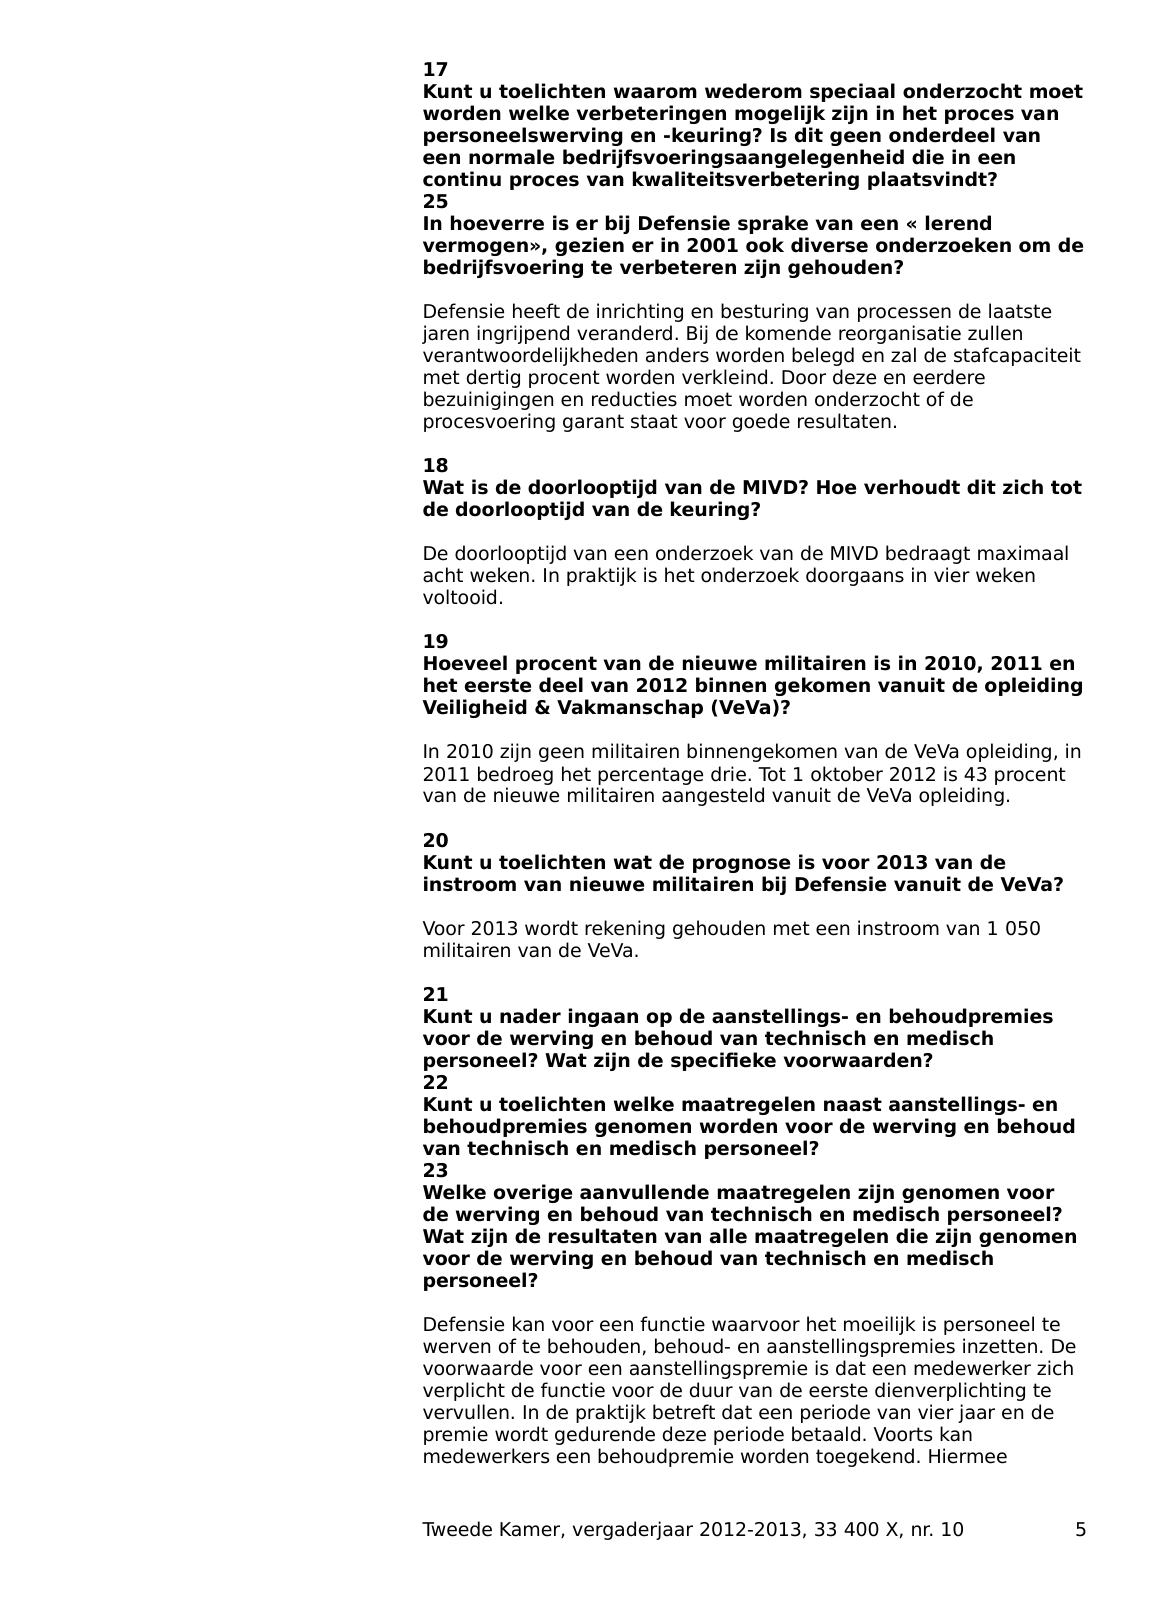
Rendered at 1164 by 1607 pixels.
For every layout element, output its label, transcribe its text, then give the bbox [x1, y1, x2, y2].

text 22 [422, 1072, 1087, 1094]
text In hoeverre is er bij Defensie sprake van een « lerend vermogen», gezien er in 2001 ook diverse onderzoeken om de bedrijfsvoering te verbeteren zijn gehouden? [422, 213, 1087, 279]
text Wat is de doorlooptijd van de MIVD? Hoe verhoudt dit zich tot de doorlooptijd van de keuring? [422, 477, 1087, 521]
text 20 [422, 829, 1087, 852]
text Defensie kan voor een functie waarvoor het moeilijk is personeel te werven of te behouden, behoud- en aanstellingspremies inzetten. De voorwaarde voor een aanstellingspremie is dat een medewerker zich verplicht de functie voor de duur van de eerste dienverplichting te vervullen. In de praktijk betreft dat een periode van vier jaar en de premie wordt gedurende deze periode betaald. Voorts kan medewerkers een behoudpremie worden toegekend. Hiermee [422, 1314, 1087, 1468]
text 25 [422, 191, 1087, 213]
text 18 [422, 455, 1087, 477]
text Voor 2013 wordt rekening gehouden met een instroom van 1 050 militairen van de VeVa. [422, 918, 1087, 962]
text Defensie heeft de inrichting en besturing van processen de laatste jaren ingrijpend veranderd. Bij de komende reorganisatie zullen verantwoordelijkheden anders worden belegd en zal de stafcapaciteit met dertig procent worden verkleind. Door deze en eerdere bezuinigingen en reducties moet worden onderzocht of de procesvoering garant staat voor goede resultaten. [422, 301, 1087, 433]
text Hoeveel procent van de nieuwe militairen is in 2010, 2011 en het eerste deel van 2012 binnen gekomen vanuit de opleiding Veiligheid & Vakmanschap (VeVa)? [422, 653, 1087, 719]
text 19 [422, 631, 1087, 653]
text De doorlooptijd van een onderzoek van de MIVD bedraagt maximaal acht weken. In praktijk is het onderzoek doorgaans in vier weken voltooid. [422, 543, 1087, 609]
text Welke overige aanvullende maatregelen zijn genomen voor de werving en behoud van technisch en medisch personeel? Wat zijn de resultaten van alle maatregelen die zijn genomen voor de werving en behoud van technisch en medisch personeel? [422, 1182, 1087, 1292]
text 17 [422, 59, 1087, 81]
text Kunt u toelichten welke maatregelen naast aanstellings- en behoudpremies genomen worden voor de werving en behoud van technisch en medisch personeel? [422, 1094, 1087, 1160]
text Kunt u nader ingaan op de aanstellings- en behoudpremies voor de werving en behoud van technisch en medisch personeel? Wat zijn de specifieke voorwaarden? [422, 1006, 1087, 1072]
text 23 [422, 1160, 1087, 1182]
text 21 [422, 984, 1087, 1006]
text Kunt u toelichten wat de prognose is voor 2013 van de instroom van nieuwe militairen bij Defensie vanuit de VeVa? [422, 852, 1087, 896]
text Kunt u toelichten waarom wederom speciaal onderzocht moet worden welke verbeteringen mogelijk zijn in het proces van personeelswerving en -keuring? Is dit geen onderdeel van een normale bedrijfsvoeringsaangelegenheid die in een continu proces van kwaliteitsverbetering plaatsvindt? [422, 81, 1087, 191]
text In 2010 zijn geen militairen binnengekomen van de VeVa opleiding, in 2011 bedroeg het percentage drie. Tot 1 oktober 2012 is 43 procent van de nieuwe militairen aangesteld vanuit de VeVa opleiding. [422, 741, 1087, 807]
